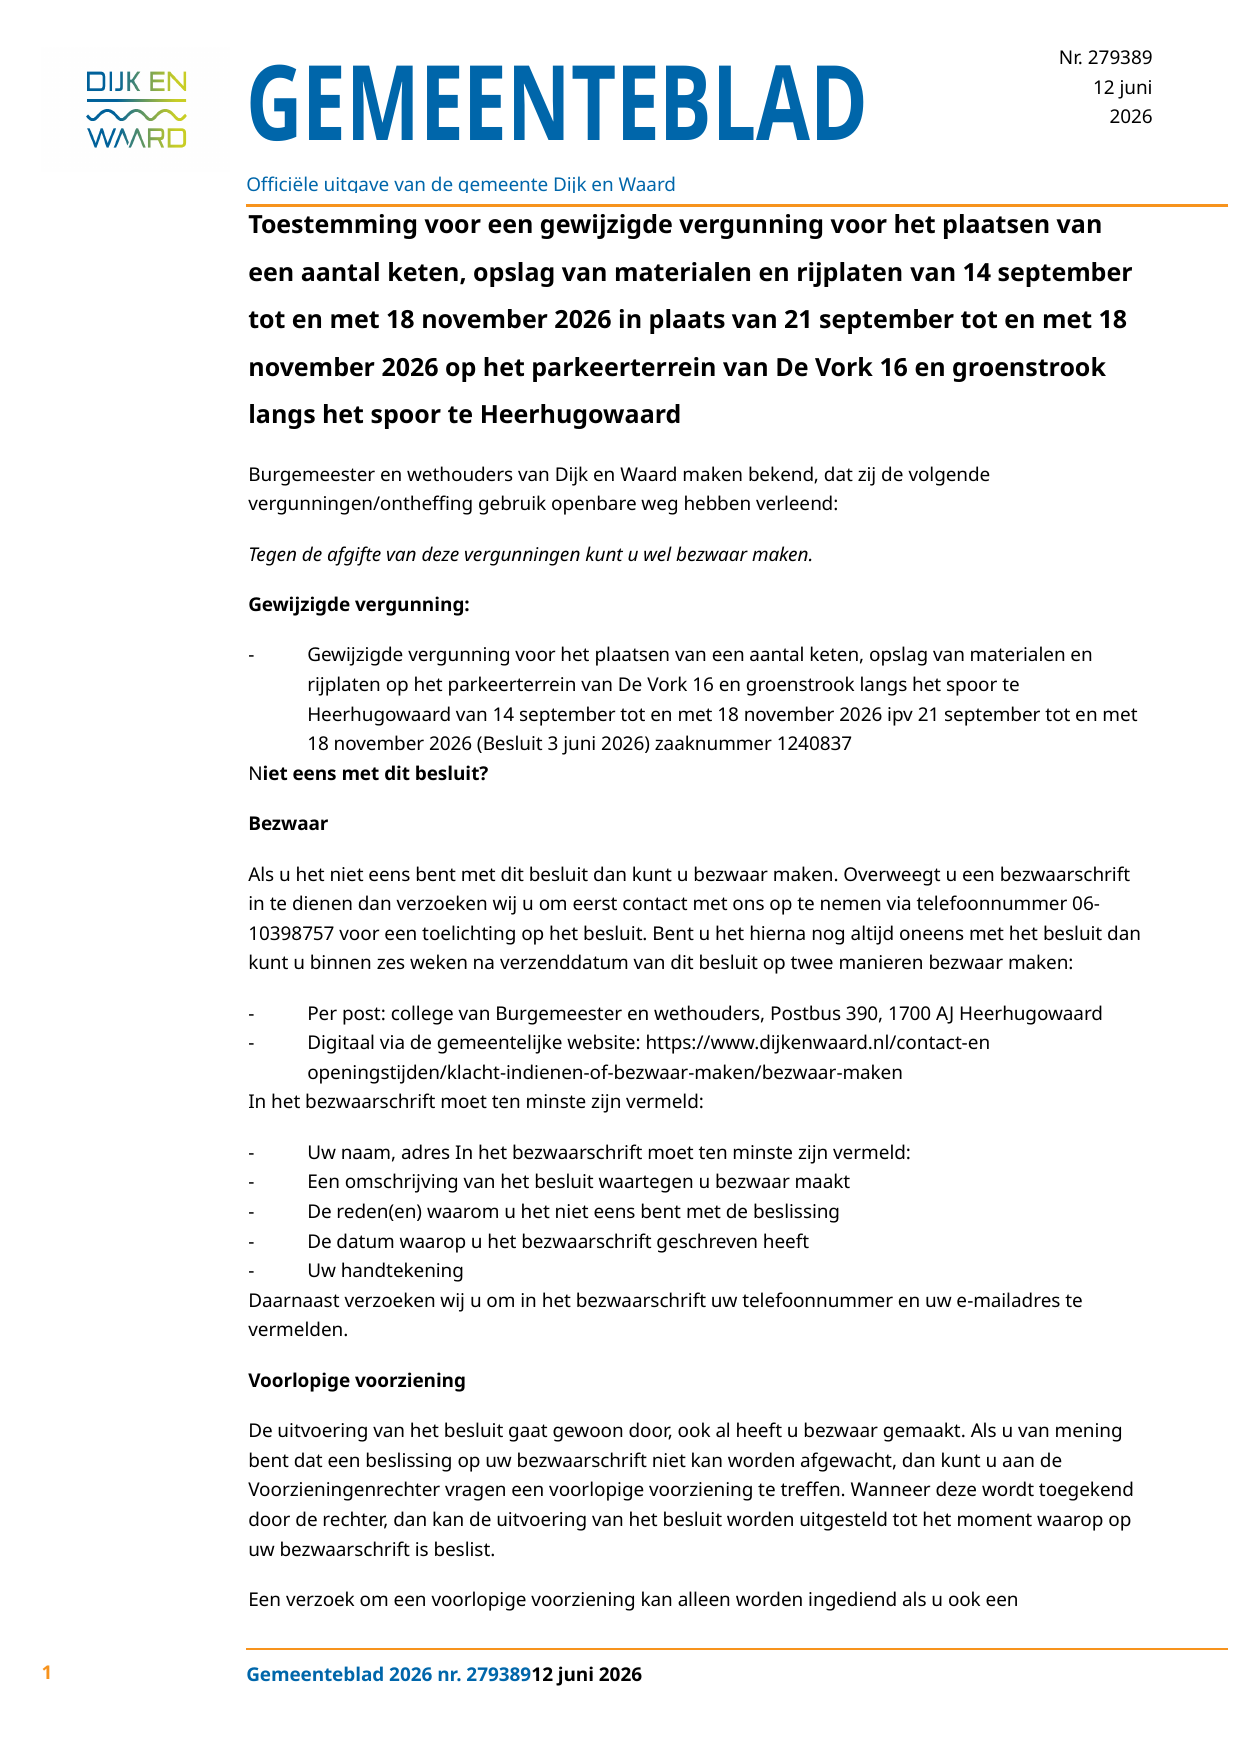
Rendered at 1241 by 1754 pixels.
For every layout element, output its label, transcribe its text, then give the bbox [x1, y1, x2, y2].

text Daarnaast verzoeken wij u om in het bezwaarschrift uw telefoonnummer en uw e-mailadres te vermelden. [248, 1287, 1152, 1342]
text Gewijzigde vergunning: [248, 591, 1152, 617]
text In het bezwaarschrift moet ten minste zijn vermeld: [248, 1089, 1152, 1114]
list De reden(en) waarom u het niet eens bent met de beslissing [248, 1198, 1152, 1224]
list Digitaal via de gemeentelijke website: https://www.dijkenwaard.nl/contact-en openingstijden/klacht-indienen-of-bezwaar-maken/bezwaar-maken [248, 1029, 1152, 1085]
list De datum waarop u het bezwaarschrift geschreven heeft [248, 1228, 1152, 1253]
text Voorlopige voorziening [248, 1367, 1152, 1393]
list Een omschrijving van het besluit waartegen u bezwaar maakt [248, 1169, 1152, 1194]
list Uw naam, adres In het bezwaarschrift moet ten minste zijn vermeld: [248, 1139, 1152, 1165]
text Toestemming voor een gewijzigde vergunning voor het plaatsen van een aantal keten, opslag van materialen en rijplaten van 14 september tot en met 18 november 2026 in plaats van 21 september tot en met 18 november 2026 op het parkeerterrein van De Vork 16 en groenstrook langs het spoor te Heerhugowaard [248, 207, 1152, 431]
text Bezwaar [248, 810, 1152, 836]
text Tegen de afgifte van deze vergunningen kunt u wel bezwaar maken. [248, 541, 1152, 566]
text Als u het niet eens bent met dit besluit dan kunt u bezwaar maken. Overweegt u een bezwaarschrift in te dienen dan verzoeken wij u om eerst contact met ons op te nemen via telefoonnummer 06-10398757 voor een toelichting op het besluit. Bent u het hierna nog altijd oneens met het besluit dan kunt u binnen zes weken na verzenddatum van dit besluit op twee manieren bezwaar maken: [248, 861, 1152, 975]
list Gewijzigde vergunning voor het plaatsen van een aantal keten, opslag van materialen en rijplaten op het parkeerterrein van De Vork 16 en groenstrook langs het spoor te Heerhugowaard van 14 september tot en met 18 november 2026 ipv 21 september tot en met 18 november 2026 (Besluit 3 juni 2026) zaaknummer 1240837 [248, 642, 1152, 756]
text Burgemeester en wethouders van Dijk en Waard maken bekend, dat zij de volgende vergunningen/ontheffing gebruik openbare weg hebben verleend: [248, 461, 1152, 516]
text De uitvoering van het besluit gaat gewoon door, ook al heeft u bezwaar gemaakt. Als u van mening bent dat een beslissing op uw bezwaarschrift niet kan worden afgewacht, dan kunt u aan de Voorzieningenrechter vragen een voorlopige voorziening te treffen. Wanneer deze wordt toegekend door de rechter, dan kan de uitvoering van het besluit worden uitgesteld tot het moment waarop op uw bezwaarschrift is beslist. [248, 1417, 1152, 1561]
picture [41, 47, 231, 172]
list Uw handtekening [248, 1257, 1152, 1283]
list Per post: college van Burgemeester en wethouders, Postbus 390, 1700 AJ Heerhugowaard [248, 1000, 1152, 1026]
text Een verzoek om een voorlopige voorziening kan alleen worden ingediend als u ook een [248, 1586, 1152, 1612]
text Niet eens met dit besluit? [248, 760, 1152, 786]
